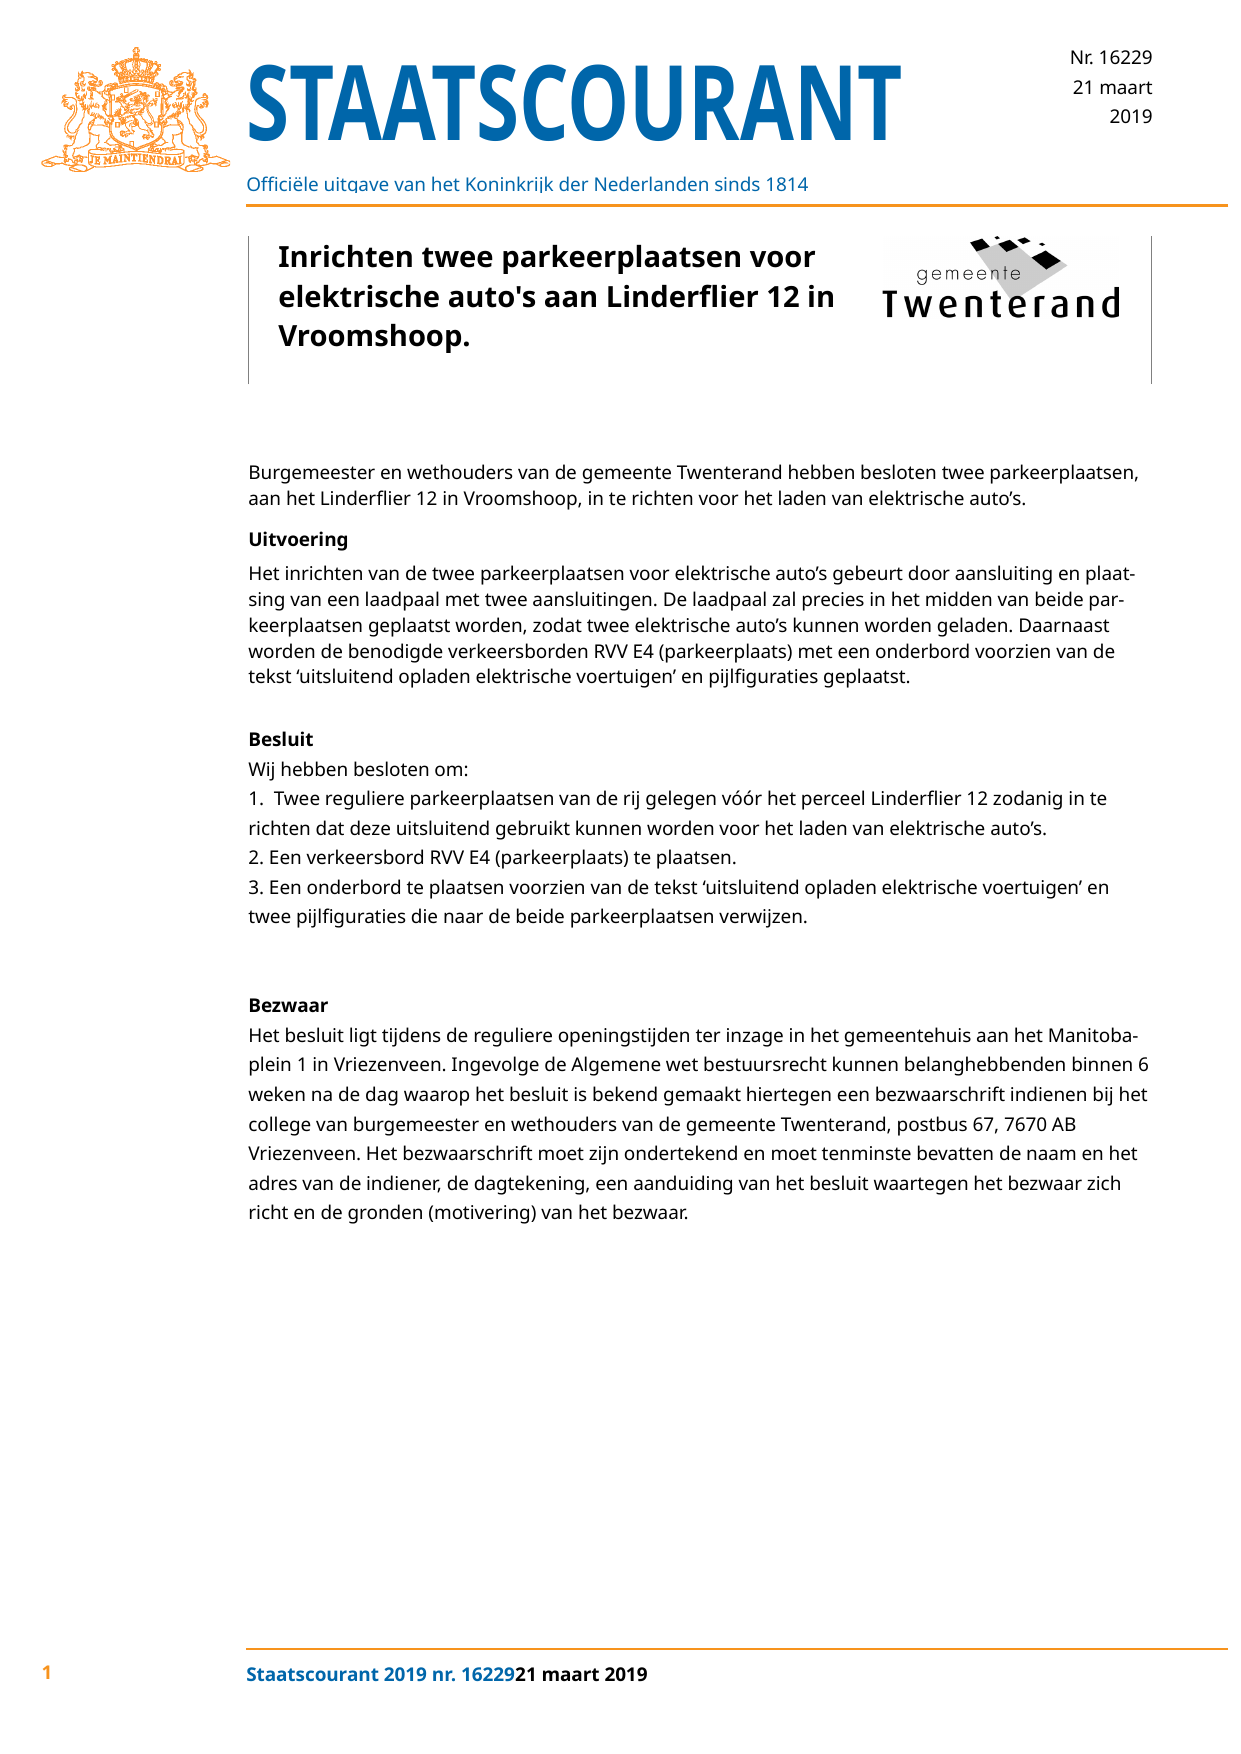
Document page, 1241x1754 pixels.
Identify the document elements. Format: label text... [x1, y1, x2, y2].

text 3. Een onderbord te plaatsen voorzien van de tekst ‘uitsluitend opladen elektrische voertuigen’ en twee pijlfiguraties die naar de beide parkeerplaatsen verwijzen. [248, 874, 1152, 929]
table_header Inrichten twee parkeerplaatsen voor elektrische auto's aan Linderflier 12 in Vroomshoop. [249, 236, 850, 384]
text 1. Twee reguliere parkeerplaatsen van de rij gelegen vóór het perceel Linderflier 12 zodanig in te richten dat deze uitsluitend gebruikt kunnen worden voor het laden van elektrische auto’s. [248, 785, 1152, 841]
text Burgemeester en wethouders van de gemeente Twenterand hebben besloten twee parkeerplaatsen, aan het Linderflier 12 in Vroomshoop, in te richten voor het laden van elektrische auto’s. [248, 459, 1152, 510]
table_header [850, 236, 1151, 384]
text Het besluit ligt tijdens de reguliere openingstijden ter inzage in het gemeentehuis aan het Manitoba-plein 1 in Vriezenveen. Ingevolge de Algemene wet bestuursrecht kunnen belanghebbenden binnen 6 weken na de dag waarop het besluit is bekend gemaakt hiertegen een bezwaarschrift indienen bij het college van burgemeester en wethouders van de gemeente Twenterand, postbus 67, 7670 AB Vriezenveen. Het bezwaarschrift moet zijn ondertekend en moet tenminste bevatten de naam en het adres van de indiener, de dagtekening, een aanduiding van het besluit waartegen het bezwaar zich richt en de gronden (motivering) van het bezwaar. [248, 1022, 1152, 1225]
picture [882, 236, 1119, 319]
text Uitvoering [248, 527, 1152, 552]
text Het inrichten van de twee parkeerplaatsen voor elektrische auto’s gebeurt door aansluiting en plaat-sing van een laadpaal met twee aansluitingen. De laadpaal zal precies in het midden van beide par-keerplaatsen geplaatst worden, zodat twee elektrische auto’s kunnen worden geladen. Daarnaast worden de benodigde verkeersborden RVV E4 (parkeerplaats) met een onderbord voorzien van de tekst ‘uitsluitend opladen elektrische voertuigen’ en pijlfiguraties geplaatst. [248, 561, 1152, 689]
text Bezwaar [248, 992, 1152, 1018]
text 2. Een verkeersbord RVV E4 (parkeerplaats) te plaatsen. [248, 844, 1152, 870]
text Wij hebben besloten om: [248, 756, 1152, 782]
picture [41, 47, 231, 172]
text Besluit [248, 726, 1152, 752]
